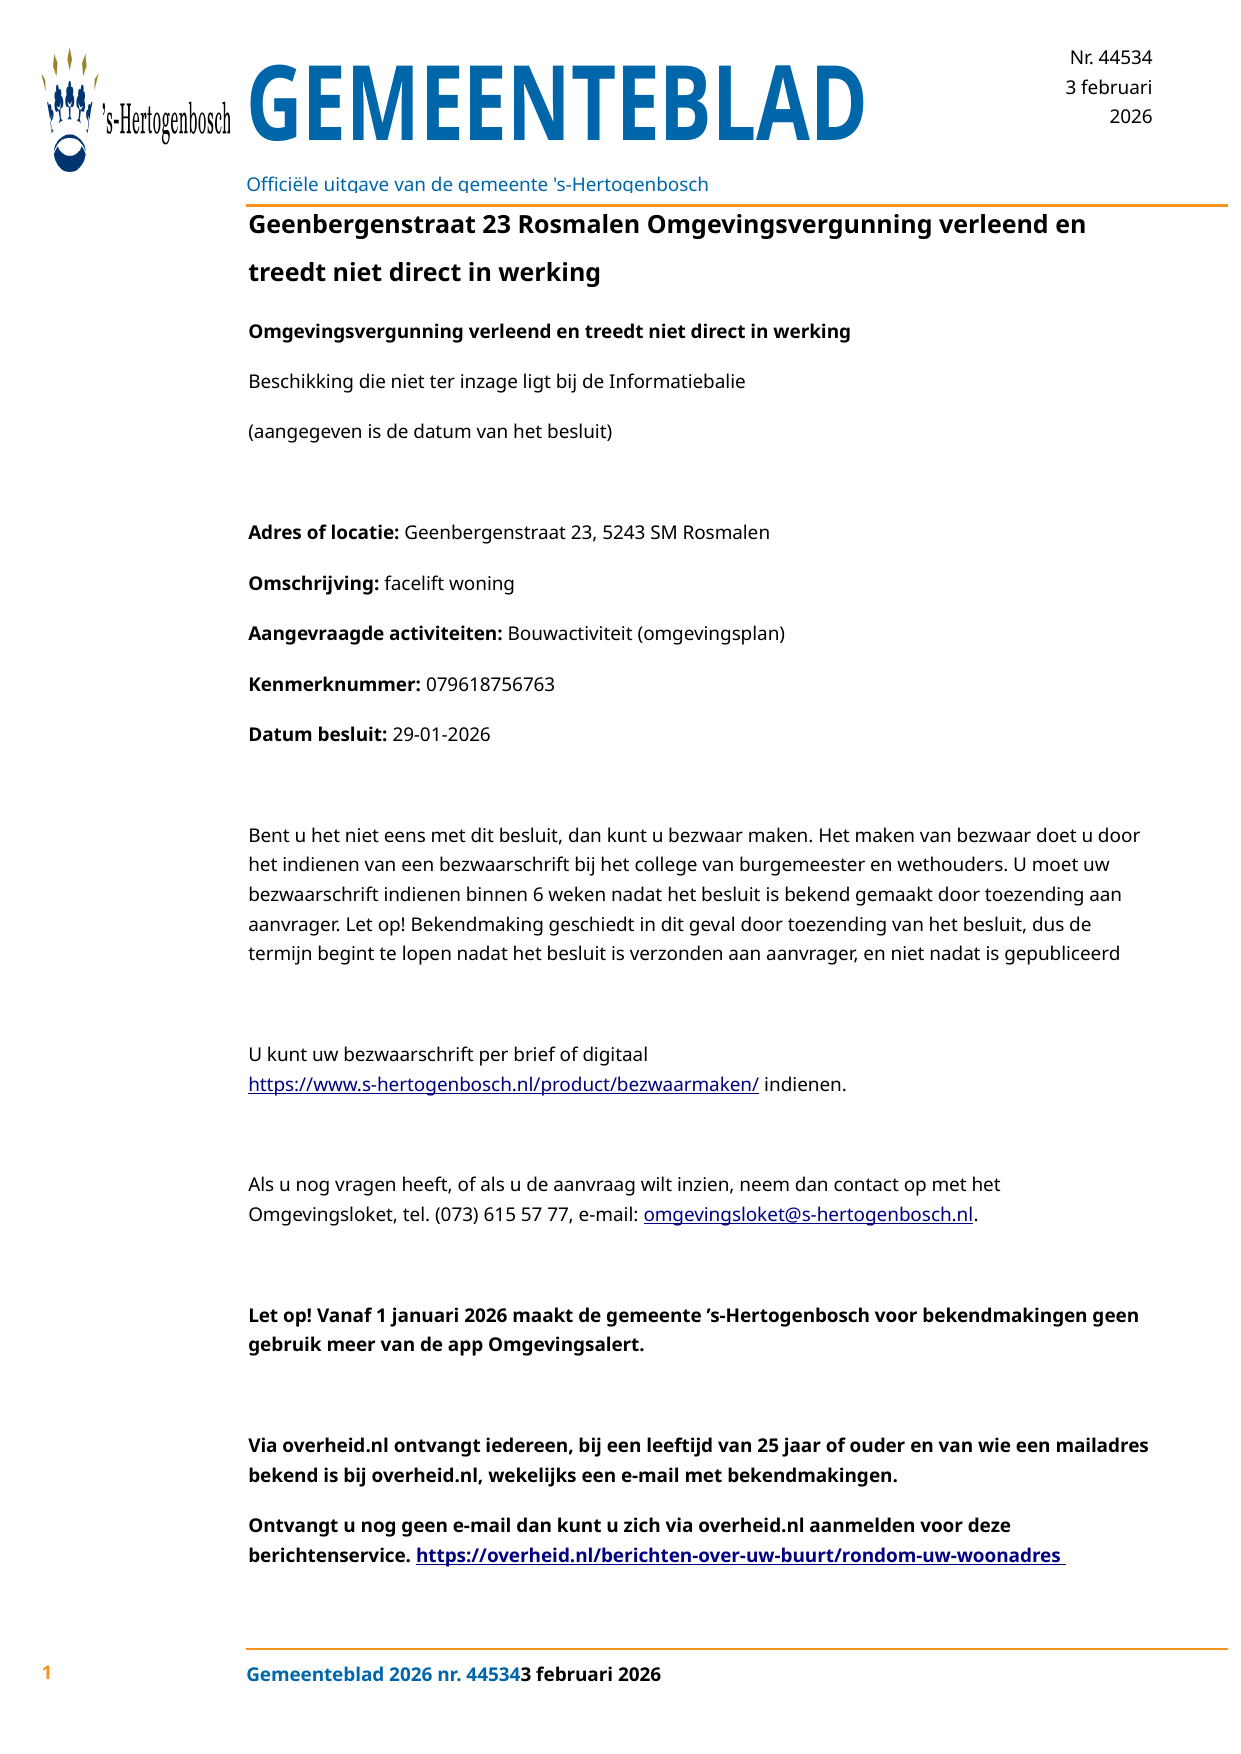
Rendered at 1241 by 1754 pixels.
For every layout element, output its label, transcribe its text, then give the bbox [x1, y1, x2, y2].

text Adres of locatie: Geenbergenstraat 23, 5243 SM Rosmalen [248, 519, 1152, 545]
text Ontvangt u nog geen e-mail dan kunt u zich via overheid.nl aanmelden voor deze berichtenservice. https://overheid.nl/berichten-over-uw-buurt/rondom-uw-woonadres [248, 1512, 1152, 1568]
text U kunt uw bezwaarschrift per brief of digitaal https://www.s-hertogenbosch.nl/product/bezwaarmaken/ indienen. [248, 1041, 1152, 1097]
text Omgevingsvergunning verleend en treedt niet direct in werking [248, 318, 1152, 344]
text Datum besluit: 29-01-2026 [248, 721, 1152, 747]
text Als u nog vragen heeft, of als u de aanvraag wilt inzien, neem dan contact op met het Omgevingsloket, tel. (073) 615 57 77, e-mail: omgevingsloket@s-hertogenbosch.nl. [248, 1172, 1152, 1227]
text Beschikking die niet ter inzage ligt bij de Informatiebalie [248, 368, 1152, 394]
text (aangegeven is de datum van het besluit) [248, 419, 1152, 444]
text Bent u het niet eens met dit besluit, dan kunt u bezwaar maken. Het maken van bezwaar doet u door het indienen van een bezwaarschrift bij het college van burgemeester en wethouders. U moet uw bezwaarschrift indienen binnen 6 weken nadat het besluit is bekend gemaakt door toezending aan aanvrager. Let op! Bekendmaking geschiedt in dit geval door toezending van het besluit, dus de termijn begint te lopen nadat het besluit is verzonden aan aanvrager, en niet nadat is gepubliceerd [248, 822, 1152, 966]
text Aangevraagde activiteiten: Bouwactiviteit (omgevingsplan) [248, 620, 1152, 646]
text Kenmerknummer: 079618756763 [248, 671, 1152, 697]
text Omschrijving: facelift woning [248, 570, 1152, 596]
text Let op! Vanaf 1 januari 2026 maakt de gemeente ’s-Hertogenbosch voor bekendmakingen geen gebruik meer van de app Omgevingsalert. [248, 1302, 1152, 1357]
picture [41, 47, 231, 172]
text Geenbergenstraat 23 Rosmalen Omgevingsvergunning verleend en treedt niet direct in werking [248, 207, 1152, 288]
text Via overheid.nl ontvangt iedereen, bij een leeftijd van 25 jaar of ouder en van wie een mailadres bekend is bij overheid.nl, wekelijks een e-mail met bekendmakingen. [248, 1432, 1152, 1488]
